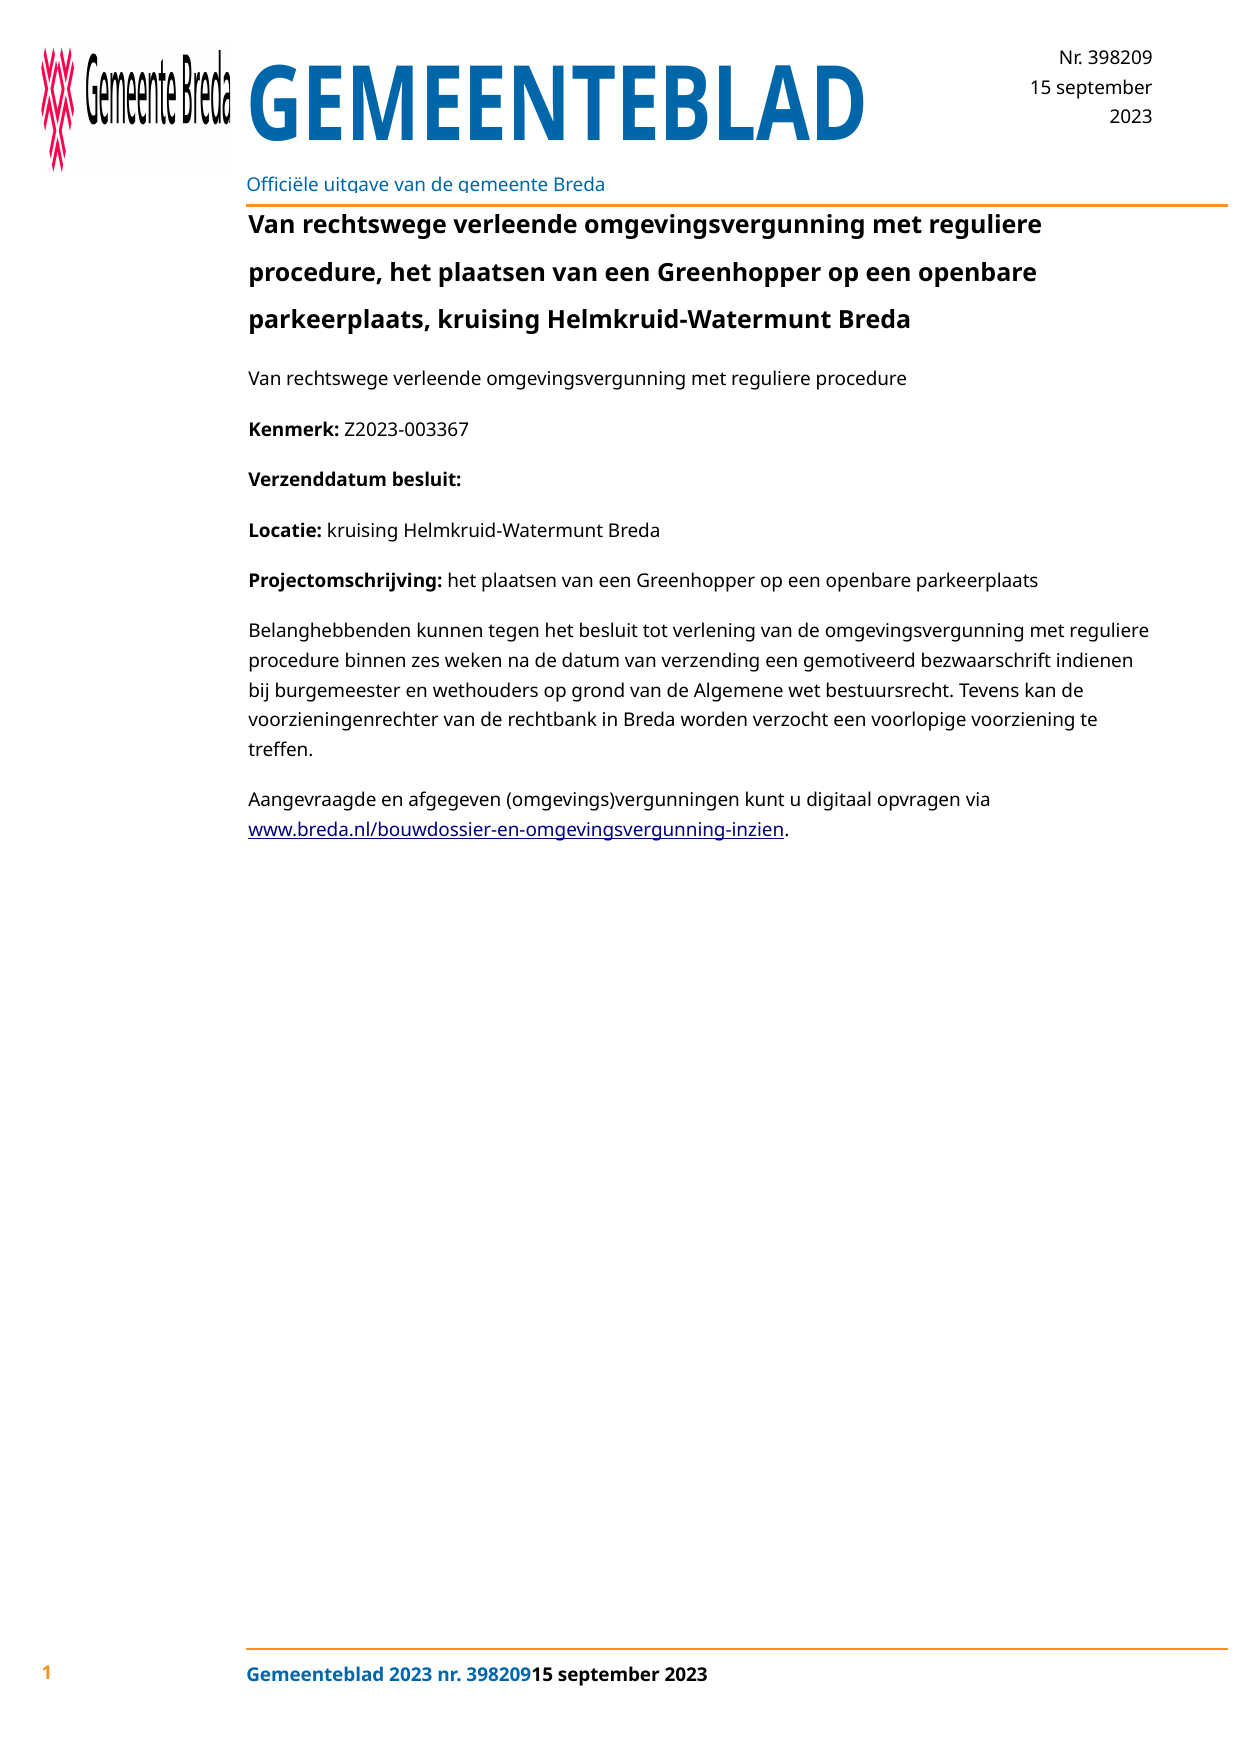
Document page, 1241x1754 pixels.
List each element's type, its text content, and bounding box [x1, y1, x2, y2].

text Projectomschrijving: het plaatsen van een Greenhopper op een openbare parkeerplaats [248, 567, 1152, 593]
text Aangevraagde en afgegeven (omgevings)vergunningen kunt u digitaal opvragen via www.breda.nl/bouwdossier-en-omgevingsvergunning-inzien. [248, 786, 1152, 842]
text Van rechtswege verleende omgevingsvergunning met reguliere procedure [248, 366, 1152, 391]
text Locatie: kruising Helmkruid-Watermunt Breda [248, 517, 1152, 542]
text Kenmerk: Z2023-003367 [248, 416, 1152, 442]
text Verzenddatum besluit: [248, 466, 1152, 492]
picture [41, 47, 231, 172]
text Belanghebbenden kunnen tegen het besluit tot verlening van de omgevingsvergunning met reguliere procedure binnen zes weken na de datum van verzending een gemotiveerd bezwaarschrift indienen bij burgemeester en wethouders op grond van de Algemene wet bestuursrecht. Tevens kan de voorzieningenrechter van de rechtbank in Breda worden verzocht een voorlopige voorziening te treffen. [248, 618, 1152, 762]
text Van rechtswege verleende omgevingsvergunning met reguliere procedure, het plaatsen van een Greenhopper op een openbare parkeerplaats, kruising Helmkruid-Watermunt Breda [248, 207, 1152, 336]
